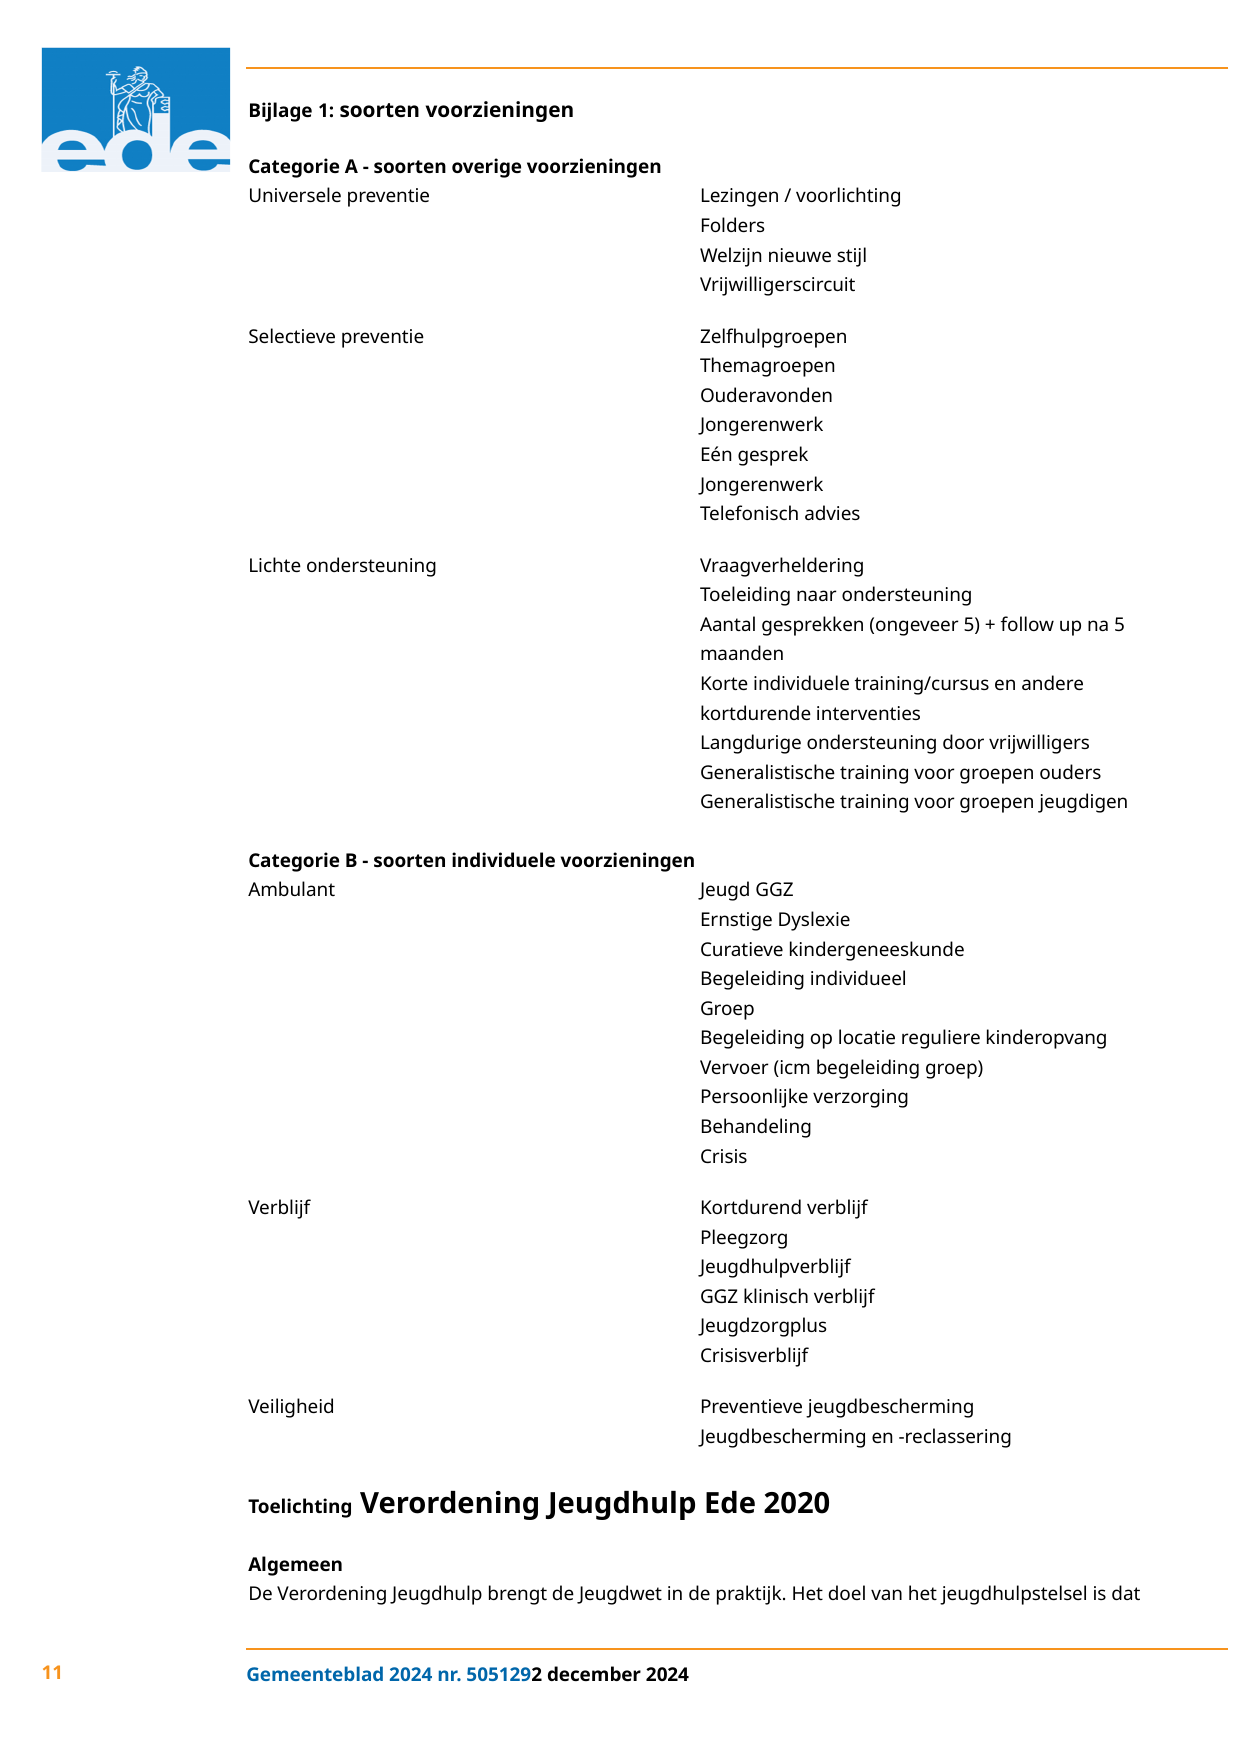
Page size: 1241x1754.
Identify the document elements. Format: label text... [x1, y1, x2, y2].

text Categorie B - soorten individuele voorzieningen [248, 847, 1152, 873]
table_cell [700, 1169, 1152, 1194]
text Toelichting Verordening Jeugdhulp Ede 2020 [248, 1482, 1152, 1522]
table_cell [248, 1368, 700, 1394]
table_cell Preventieve jeugdbescherming Jeugdbescherming en -reclassering [700, 1394, 1152, 1449]
picture [41, 47, 231, 172]
table_cell Kortdurend verblijf Pleegzorg Jeugdhulpverblijf GGZ klinisch verblijf Jeugdzorgplus Crisisverblijf [700, 1194, 1152, 1368]
table_cell [248, 297, 700, 323]
table_cell Verblijf [248, 1194, 700, 1368]
table_cell Selectieve preventie [248, 323, 700, 526]
table_cell [700, 297, 1152, 323]
text De Verordening Jeugdhulp brengt de Jeugdwet in de praktijk. Het doel van het jeugdhulpstelsel is dat [248, 1580, 1152, 1606]
table_cell [700, 1368, 1152, 1394]
table_header Universele preventie [248, 183, 700, 297]
table_cell [248, 1169, 700, 1194]
table_cell Zelfhulpgroepen Themagroepen Ouderavonden Jongerenwerk Eén gesprek Jongerenwerk Telefonisch advies [700, 323, 1152, 526]
table_cell [248, 526, 700, 552]
table_cell Vraagverheldering Toeleiding naar ondersteuning Aantal gesprekken (ongeveer 5) + follow up na 5 maanden Korte individuele training/cursus en andere kortdurende interventies Langdurige ondersteuning door vrijwilligers Generalistische training voor groepen ouders Generalistische training voor groepen jeugdigen [700, 552, 1152, 814]
table_header Jeugd GGZ Ernstige Dyslexie Curatieve kindergeneeskunde Begeleiding individueel Groep Begeleiding op locatie reguliere kinderopvang Vervoer (icm begeleiding groep) Persoonlijke verzorging Behandeling Crisis [700, 877, 1152, 1169]
text Bijlage 1: soorten voorzieningen [248, 95, 1152, 123]
table_cell Lichte ondersteuning [248, 552, 700, 814]
table_header Ambulant [248, 877, 700, 1169]
table_cell Veiligheid [248, 1394, 700, 1449]
text Categorie A - soorten overige voorzieningen [248, 153, 1152, 179]
table_header Lezingen / voorlichting Folders Welzijn nieuwe stijl Vrijwilligerscircuit [700, 183, 1152, 297]
table_cell [700, 526, 1152, 552]
text Algemeen [248, 1551, 1152, 1576]
